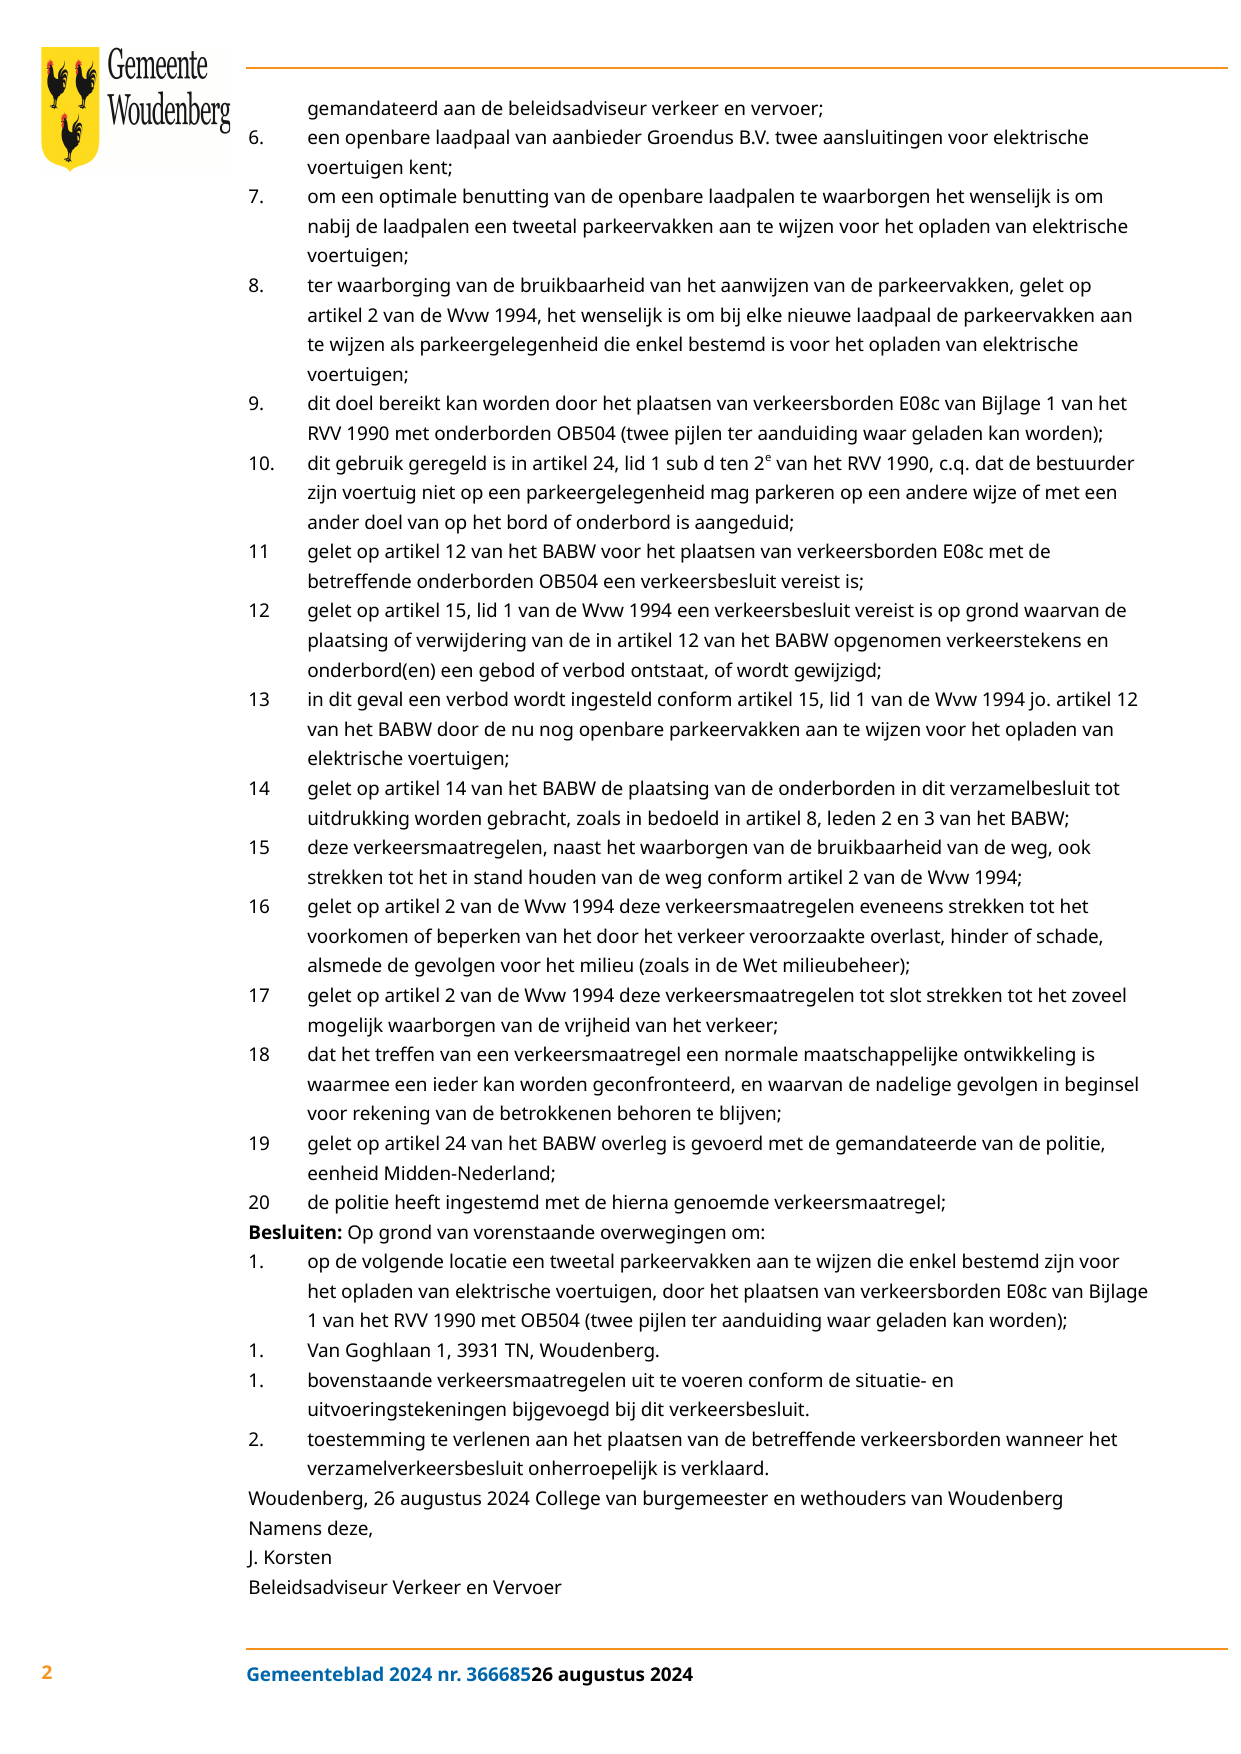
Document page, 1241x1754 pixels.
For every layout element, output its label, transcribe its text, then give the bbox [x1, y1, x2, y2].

list gelet op artikel 15, lid 1 van de Wvw 1994 een verkeersbesluit vereist is op grond waarvan de plaatsing of verwijdering van de in artikel 12 van het BABW opgenomen verkeerstekens en onderbord(en) een gebod of verbod ontstaat, of wordt gewijzigd; [248, 598, 1152, 683]
picture [41, 47, 231, 172]
list deze verkeersmaatregelen, naast het waarborgen van de bruikbaarheid van de weg, ook strekken tot het in stand houden van de weg conform artikel 2 van de Wvw 1994; [248, 834, 1152, 890]
list dat het treffen van een verkeersmaatregel een normale maatschappelijke ontwikkeling is waarmee een ieder kan worden geconfronteerd, en waarvan de nadelige gevolgen in beginsel voor rekening van de betrokkenen behoren te blijven; [248, 1041, 1152, 1126]
text Woudenberg, 26 augustus 2024 College van burgemeester en wethouders van Woudenberg [248, 1485, 1152, 1511]
list in dit geval een verbod wordt ingesteld conform artikel 15, lid 1 van de Wvw 1994 jo. artikel 12 van het BABW door de nu nog openbare parkeervakken aan te wijzen voor het opladen van elektrische voertuigen; [248, 686, 1152, 771]
text J. Korsten [248, 1544, 1152, 1570]
list dit gebruik geregeld is in artikel 24, lid 1 sub d ten 2e van het RVV 1990, c.q. dat de bestuurder zijn voertuig niet op een parkeergelegenheid mag parkeren op een andere wijze of met een ander doel van op het bord of onderbord is aangeduid; [248, 450, 1152, 535]
list gelet op artikel 14 van het BABW de plaatsing van de onderborden in dit verzamelbesluit tot uitdrukking worden gebracht, zoals in bedoeld in artikel 8, leden 2 en 3 van het BABW; [248, 775, 1152, 831]
text Beleidsadviseur Verkeer en Vervoer [248, 1574, 1152, 1600]
list dit doel bereikt kan worden door het plaatsen van verkeersborden E08c van Bijlage 1 van het RVV 1990 met onderborden OB504 (twee pijlen ter aanduiding waar geladen kan worden); [248, 391, 1152, 446]
list om een optimale benutting van de openbare laadpalen te waarborgen het wenselijk is om nabij de laadpalen een tweetal parkeervakken aan te wijzen voor het opladen van elektrische voertuigen; [248, 183, 1152, 268]
list gelet op artikel 12 van het BABW voor het plaatsen van verkeersborden E08c met de betreffende onderborden OB504 een verkeersbesluit vereist is; [248, 538, 1152, 594]
list op de volgende locatie een tweetal parkeervakken aan te wijzen die enkel bestemd zijn voor het opladen van elektrische voertuigen, door het plaatsen van verkeersborden E08c van Bijlage 1 van het RVV 1990 met OB504 (twee pijlen ter aanduiding waar geladen kan worden); [248, 1248, 1152, 1333]
list Van Goghlaan 1, 3931 TN, Woudenberg. [248, 1337, 1152, 1363]
list toestemming te verlenen aan het plaatsen van de betreffende verkeersborden wanneer het verzamelverkeersbesluit onherroepelijk is verklaard. [248, 1426, 1152, 1481]
list gelet op artikel 2 van de Wvw 1994 deze verkeersmaatregelen tot slot strekken tot het zoveel mogelijk waarborgen van de vrijheid van het verkeer; [248, 982, 1152, 1038]
text Namens deze, [248, 1515, 1152, 1541]
list de politie heeft ingestemd met de hierna genoemde verkeersmaatregel; [248, 1189, 1152, 1215]
list gelet op artikel 24 van het BABW overleg is gevoerd met de gemandateerde van de politie, eenheid Midden-Nederland; [248, 1130, 1152, 1186]
list gemandateerd aan de beleidsadviseur verkeer en vervoer; [248, 95, 1152, 121]
list een openbare laadpaal van aanbieder Groendus B.V. twee aansluitingen voor elektrische voertuigen kent; [248, 124, 1152, 180]
list gelet op artikel 2 van de Wvw 1994 deze verkeersmaatregelen eveneens strekken tot het voorkomen of beperken van het door het verkeer veroorzaakte overlast, hinder of schade, alsmede de gevolgen voor het milieu (zoals in de Wet milieubeheer); [248, 893, 1152, 978]
list bovenstaande verkeersmaatregelen uit te voeren conform de situatie- en uitvoeringstekeningen bijgevoegd bij dit verkeersbesluit. [248, 1367, 1152, 1422]
text Besluiten: Op grond van vorenstaande overwegingen om: [248, 1219, 1152, 1245]
list ter waarborging van de bruikbaarheid van het aanwijzen van de parkeervakken, gelet op artikel 2 van de Wvw 1994, het wenselijk is om bij elke nieuwe laadpaal de parkeervakken aan te wijzen als parkeergelegenheid die enkel bestemd is voor het opladen van elektrische voertuigen; [248, 272, 1152, 387]
